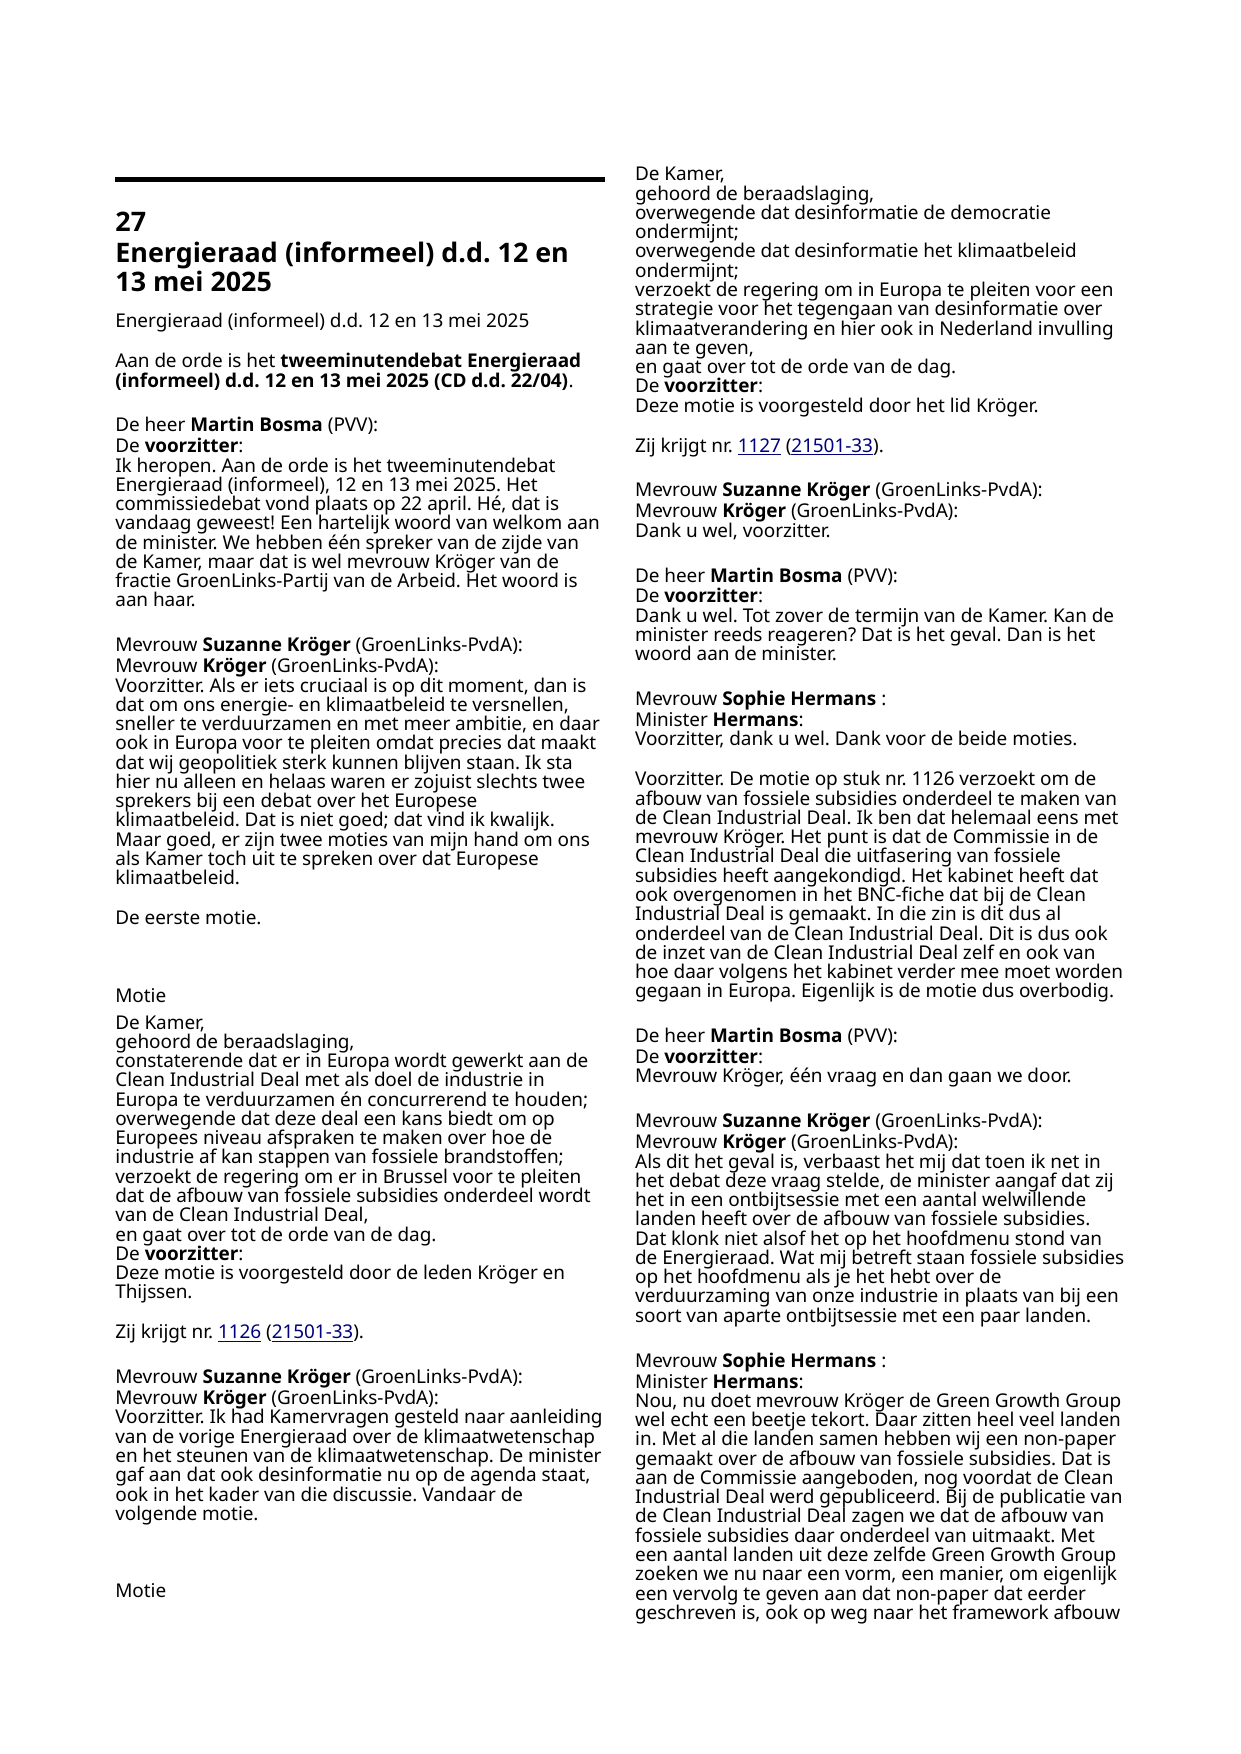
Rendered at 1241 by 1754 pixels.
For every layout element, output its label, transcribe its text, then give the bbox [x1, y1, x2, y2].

text Ik heropen. Aan de orde is het tweeminutendebat Energieraad (informeel), 12 en 13 mei 2025. Het commissiedebat vond plaats op 22 april. Hé, dat is vandaag geweest! Een hartelijk woord van welkom aan de minister. We hebben één spreker van de zijde van de Kamer, maar dat is wel mevrouw Kröger van de fractie GroenLinks-Partij van de Arbeid. Het woord is aan haar. [115, 457, 605, 611]
text constaterende dat er in Europa wordt gewerkt aan de Clean Industrial Deal met als doel de industrie in Europa te verduurzamen én concurrerend te houden; [115, 1052, 605, 1110]
text overwegende dat desinformatie het klimaatbeleid ondermijnt; [635, 242, 1125, 281]
text Voorzitter. Ik had Kamervragen gesteld naar aanleiding van de vorige Energieraad over de klimaatwetenschap en het steunen van de klimaatwetenschap. De minister gaf aan dat ook desinformatie nu op de agenda staat, ook in het kader van die discussie. Vandaar de volgende motie. [115, 1408, 605, 1524]
text Minister Hermans: [635, 1373, 1125, 1392]
text overwegende dat desinformatie de democratie ondermijnt; [635, 204, 1125, 242]
text De voorzitter: [115, 1245, 605, 1264]
text Voorzitter, dank u wel. Dank voor de beide moties. [635, 730, 1125, 750]
text Mevrouw Kröger (GroenLinks-PvdA): [635, 1133, 1125, 1153]
text verzoekt de regering om er in Brussel voor te pleiten dat de afbouw van fossiele subsidies onderdeel wordt van de Clean Industrial Deal, [115, 1168, 605, 1226]
text De voorzitter: [635, 1048, 1125, 1067]
text De voorzitter: [115, 437, 605, 457]
text Mevrouw Kröger (GroenLinks-PvdA): [635, 502, 1125, 522]
text Motie [115, 982, 605, 1008]
text De voorzitter: [635, 587, 1125, 607]
text De voorzitter: [635, 377, 1125, 397]
text Mevrouw Suzanne Kröger (GroenLinks-PvdA): [635, 1108, 1125, 1133]
text Energieraad (informeel) d.d. 12 en 13 mei 2025 [115, 312, 605, 332]
text Mevrouw Kröger (GroenLinks-PvdA): [115, 1389, 605, 1408]
text 27 [115, 203, 605, 239]
text Mevrouw Sophie Hermans : [635, 1347, 1125, 1373]
text Mevrouw Suzanne Kröger (GroenLinks-PvdA): [115, 632, 605, 657]
text De Kamer, [635, 165, 1125, 184]
text Mevrouw Suzanne Kröger (GroenLinks-PvdA): [115, 1363, 605, 1389]
text Minister Hermans: [635, 711, 1125, 730]
text Dank u wel, voorzitter. [635, 522, 1125, 541]
text en gaat over tot de orde van de dag. [635, 358, 1125, 377]
text De eerste motie. [115, 909, 605, 928]
text Aan de orde is het tweeminutendebat Energieraad (informeel) d.d. 12 en 13 mei 2025 (CD d.d. 22/04). [115, 352, 605, 391]
text Dank u wel. Tot zover de termijn van de Kamer. Kan de minister reeds reageren? Dat is het geval. Dan is het woord aan de minister. [635, 607, 1125, 664]
text gehoord de beraadslaging, [635, 184, 1125, 204]
text Zij krijgt nr. 1127 (21501-33). [635, 437, 1125, 456]
text Zij krijgt nr. 1126 (21501-33). [115, 1323, 605, 1343]
text Mevrouw Sophie Hermans : [635, 685, 1125, 711]
text Deze motie is voorgesteld door het lid Kröger. [635, 397, 1125, 416]
text Nou, nu doet mevrouw Kröger de Green Growth Group wel echt een beetje tekort. Daar zitten heel veel landen in. Met al die landen samen hebben wij een non-paper gemaakt over de afbouw van fossiele subsidies. Dat is aan de Commissie aangeboden, nog voordat de Clean Industrial Deal werd gepubliceerd. Bij de publicatie van de Clean Industrial Deal zagen we dat de afbouw van fossiele subsidies daar onderdeel van uitmaakt. Met een aantal landen uit deze zelfde Green Growth Group zoeken we nu naar een vorm, een manier, om eigenlijk een vervolg te geven aan dat non-paper dat eerder geschreven is, ook op weg naar het framework afbouw [635, 1392, 1125, 1623]
text Mevrouw Kröger, één vraag en dan gaan we door. [635, 1067, 1125, 1087]
text Deze motie is voorgesteld door de leden Kröger en Thijssen. [115, 1264, 605, 1303]
text De Kamer, [115, 1014, 605, 1033]
text en gaat over tot de orde van de dag. [115, 1226, 605, 1245]
text De heer Martin Bosma (PVV): [635, 1022, 1125, 1048]
text verzoekt de regering om in Europa te pleiten voor een strategie voor het tegengaan van desinformatie over klimaatverandering en hier ook in Nederland invulling aan te geven, [635, 281, 1125, 358]
text Als dit het geval is, verbaast het mij dat toen ik net in het debat deze vraag stelde, de minister aangaf dat zij het in een ontbijtsessie met een aantal welwillende landen heeft over de afbouw van fossiele subsidies. Dat klonk niet alsof het op het hoofdmenu stond van de Energieraad. Wat mij betreft staan fossiele subsidies op het hoofdmenu als je het hebt over de verduurzaming van onze industrie in plaats van bij een soort van aparte ontbijtsessie met een paar landen. [635, 1153, 1125, 1326]
text Motie [115, 1578, 605, 1603]
text De heer Martin Bosma (PVV): [635, 562, 1125, 587]
text overwegende dat deze deal een kans biedt om op Europees niveau afspraken te maken over hoe de industrie af kan stappen van fossiele brandstoffen; [115, 1110, 605, 1168]
text gehoord de beraadslaging, [115, 1033, 605, 1052]
text Energieraad (informeel) d.d. 12 en 13 mei 2025 [115, 239, 605, 312]
text Mevrouw Kröger (GroenLinks-PvdA): [115, 657, 605, 677]
text Mevrouw Suzanne Kröger (GroenLinks-PvdA): [635, 477, 1125, 502]
text Voorzitter. De motie op stuk nr. 1126 verzoekt om de afbouw van fossiele subsidies onderdeel te maken van de Clean Industrial Deal. Ik ben dat helemaal eens met mevrouw Kröger. Het punt is dat de Commissie in de Clean Industrial Deal die uitfasering van fossiele subsidies heeft aangekondigd. Het kabinet heeft dat ook overgenomen in het BNC-fiche dat bij de Clean Industrial Deal is gemaakt. In die zin is dit dus al onderdeel van de Clean Industrial Deal. Dit is dus ook de inzet van de Clean Industrial Deal zelf en ook van hoe daar volgens het kabinet verder mee moet worden gegaan in Europa. Eigenlijk is de motie dus overbodig. [635, 770, 1125, 1002]
text De heer Martin Bosma (PVV): [115, 412, 605, 437]
text Voorzitter. Als er iets cruciaal is op dit moment, dan is dat om ons energie- en klimaatbeleid te versnellen, sneller te verduurzamen en met meer ambitie, en daar ook in Europa voor te pleiten omdat precies dat maakt dat wij geopolitiek sterk kunnen blijven staan. Ik sta hier nu alleen en helaas waren er zojuist slechts twee sprekers bij een debat over het Europese klimaatbeleid. Dat is niet goed; dat vind ik kwalijk. Maar goed, er zijn twee moties van mijn hand om ons als Kamer toch uit te spreken over dat Europese klimaatbeleid. [115, 677, 605, 888]
